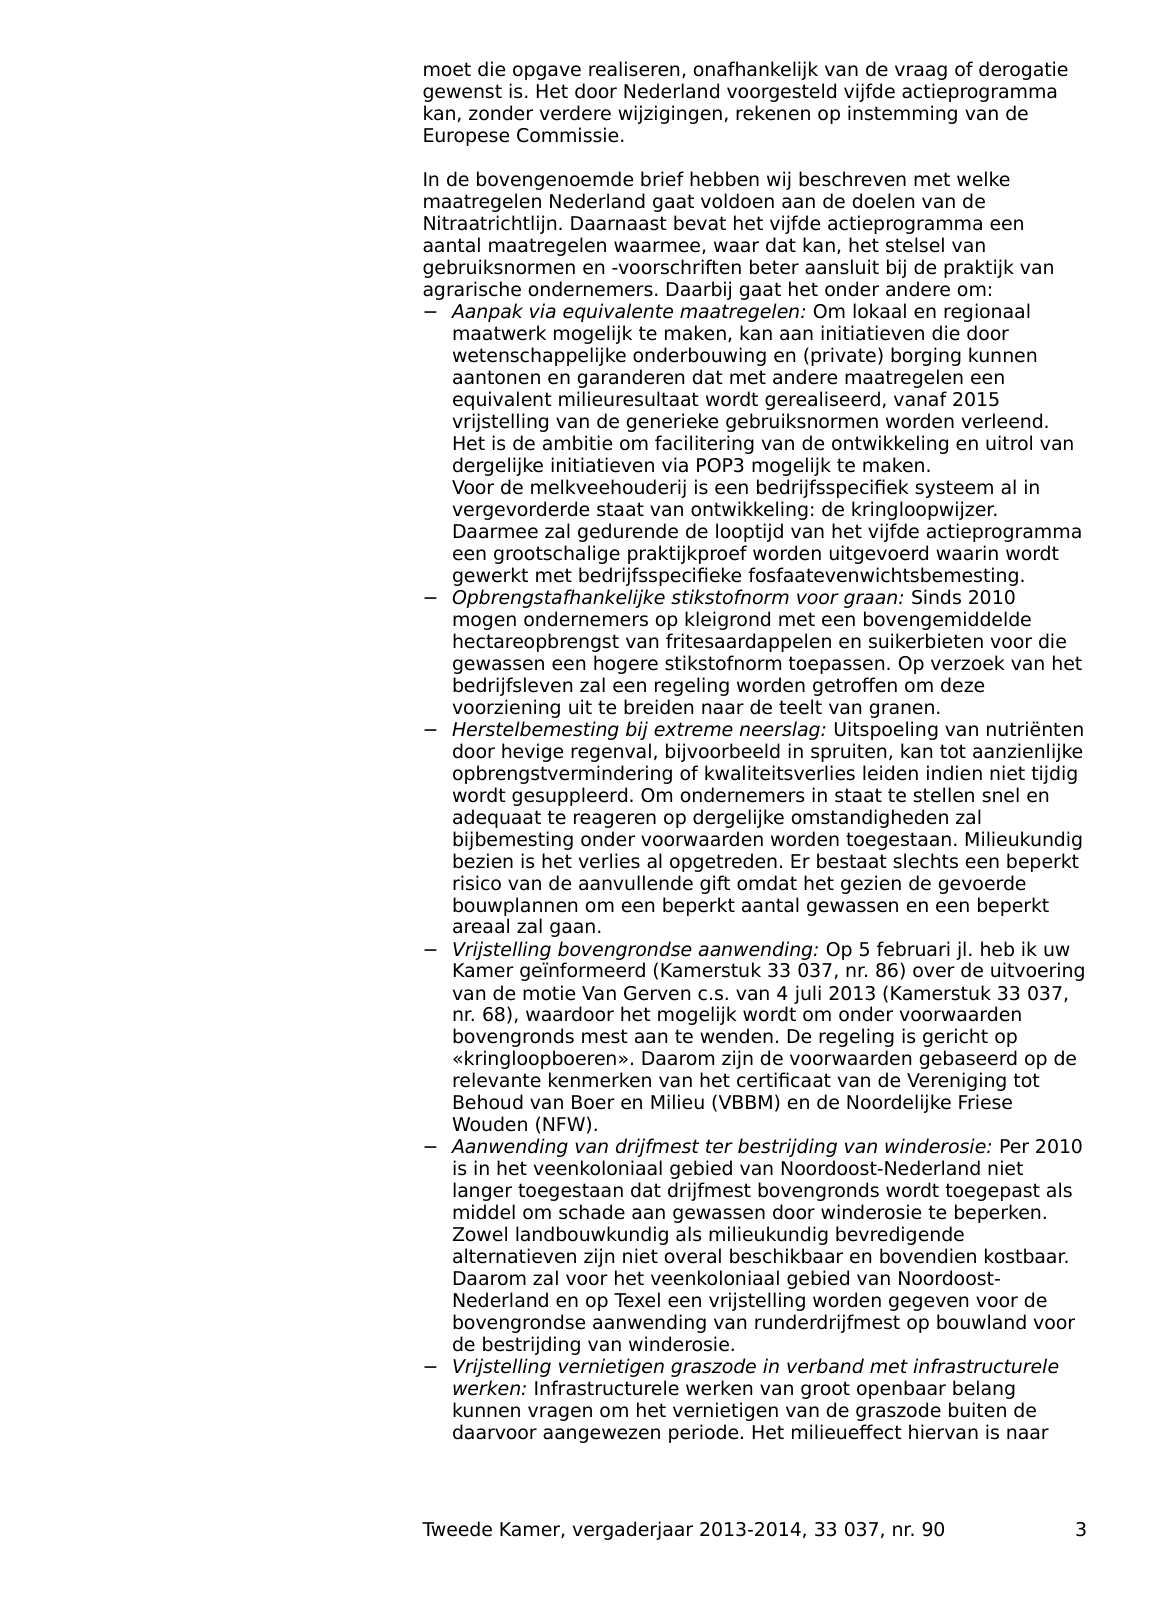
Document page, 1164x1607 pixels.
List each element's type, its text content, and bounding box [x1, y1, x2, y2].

text Voor de melkveehouderij is een bedrijfsspecifiek systeem al in vergevorderde staat van ontwikkeling: de kringloopwijzer. Daarmee zal gedurende de looptijd van het vijfde actieprogramma een grootschalige praktijkproef worden uitgevoerd waarin wordt gewerkt met bedrijfsspecifieke fosfaatevenwichtsbemesting. [452, 477, 1087, 587]
text moet die opgave realiseren, onafhankelijk van de vraag of derogatie gewenst is. Het door Nederland voorgesteld vijfde actieprogramma kan, zonder verdere wijzigingen, rekenen op instemming van de Europese Commissie. [422, 59, 1087, 147]
text − Aanpak via equivalente maatregelen: Om lokaal en regionaal maatwerk mogelijk te maken, kan aan initiatieven die door wetenschappelijke onderbouwing en (private) borging kunnen aantonen en garanderen dat met andere maatregelen een equivalent milieuresultaat wordt gerealiseerd, vanaf 2015 vrijstelling van de generieke gebruiksnormen worden verleend. Het is de ambitie om facilitering van de ontwikkeling en uitrol van dergelijke initiatieven via POP3 mogelijk te maken. [422, 301, 1087, 477]
text − Herstelbemesting bij extreme neerslag: Uitspoeling van nutriënten door hevige regenval, bijvoorbeeld in spruiten, kan tot aanzienlijke opbrengstvermindering of kwaliteitsverlies leiden indien niet tijdig wordt gesuppleerd. Om ondernemers in staat te stellen snel en adequaat te reageren op dergelijke omstandigheden zal bijbemesting onder voorwaarden worden toegestaan. Milieukundig bezien is het verlies al opgetreden. Er bestaat slechts een beperkt risico van de aanvullende gift omdat het gezien de gevoerde bouwplannen om een beperkt aantal gewassen en een beperkt areaal zal gaan. [422, 719, 1087, 938]
text − Vrijstelling bovengrondse aanwending: Op 5 februari jl. heb ik uw Kamer geïnformeerd (Kamerstuk 33 037, nr. 86) over de uitvoering van de motie Van Gerven c.s. van 4 juli 2013 (Kamerstuk 33 037, nr. 68), waardoor het mogelijk wordt om onder voorwaarden bovengronds mest aan te wenden. De regeling is gericht op «kringloopboeren». Daarom zijn de voorwaarden gebaseerd op de relevante kenmerken van het certificaat van de Vereniging tot Behoud van Boer en Milieu (VBBM) en de Noordelijke Friese Wouden (NFW). [422, 938, 1087, 1136]
text In de bovengenoemde brief hebben wij beschreven met welke maatregelen Nederland gaat voldoen aan de doelen van de Nitraatrichtlijn. Daarnaast bevat het vijfde actieprogramma een aantal maatregelen waarmee, waar dat kan, het stelsel van gebruiksnormen en -voorschriften beter aansluit bij de praktijk van agrarische ondernemers. Daarbij gaat het onder andere om: [422, 169, 1087, 301]
text − Opbrengstafhankelijke stikstofnorm voor graan: Sinds 2010 mogen ondernemers op kleigrond met een bovengemiddelde hectareopbrengst van fritesaardappelen en suikerbieten voor die gewassen een hogere stikstofnorm toepassen. Op verzoek van het bedrijfsleven zal een regeling worden getroffen om deze voorziening uit te breiden naar de teelt van granen. [422, 587, 1087, 719]
text − Vrijstelling vernietigen graszode in verband met infrastructurele werken: Infrastructurele werken van groot openbaar belang kunnen vragen om het vernietigen van de graszode buiten de daarvoor aangewezen periode. Het milieueffect hiervan is naar [422, 1356, 1087, 1444]
text − Aanwending van drijfmest ter bestrijding van winderosie: Per 2010 is in het veenkoloniaal gebied van Noordoost-Nederland niet langer toegestaan dat drijfmest bovengronds wordt toegepast als middel om schade aan gewassen door winderosie te beperken. Zowel landbouwkundig als milieukundig bevredigende alternatieven zijn niet overal beschikbaar en bovendien kostbaar. Daarom zal voor het veenkoloniaal gebied van Noordoost-Nederland en op Texel een vrijstelling worden gegeven voor de bovengrondse aanwending van runderdrijfmest op bouwland voor de bestrijding van winderosie. [422, 1136, 1087, 1356]
